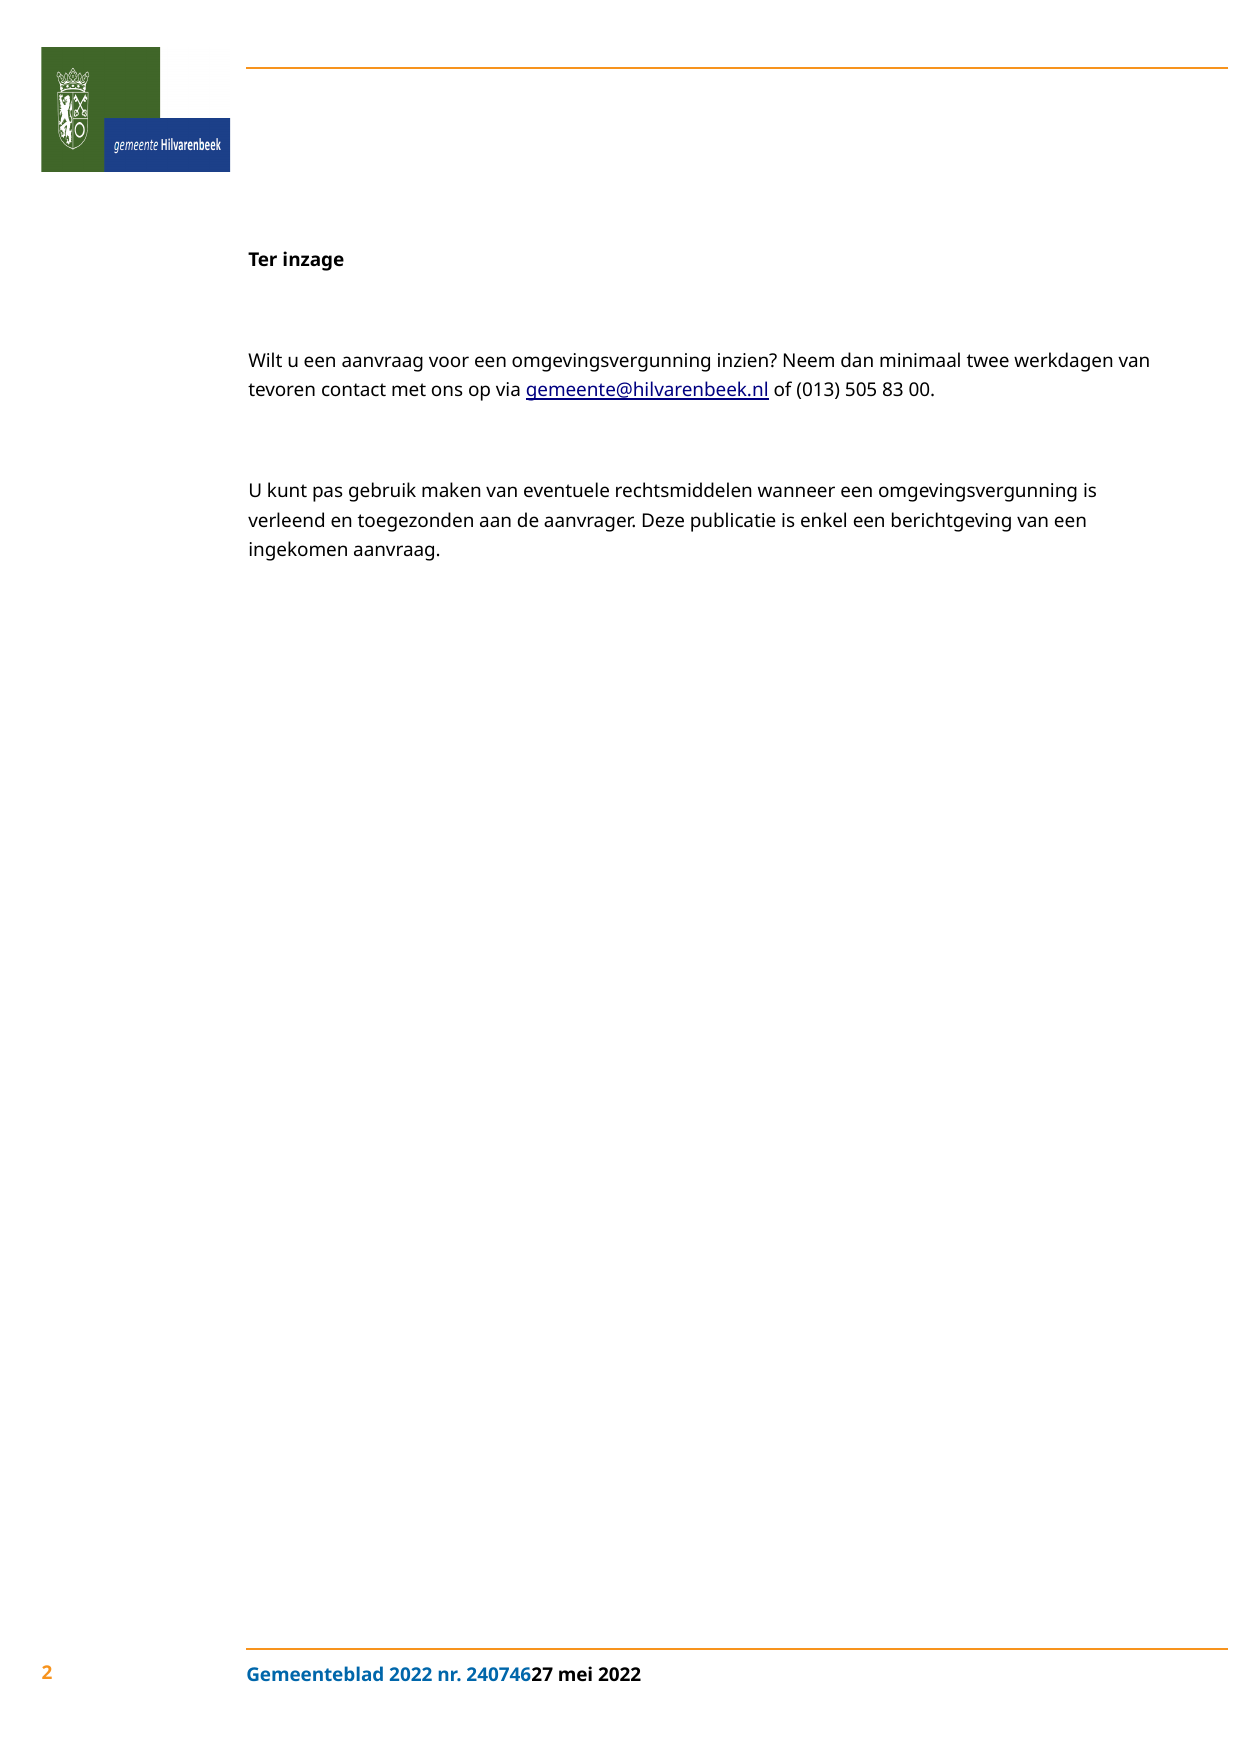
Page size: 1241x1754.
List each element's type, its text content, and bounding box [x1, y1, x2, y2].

picture [41, 47, 231, 172]
text Ter inzage [248, 246, 1152, 272]
text U kunt pas gebruik maken van eventuele rechtsmiddelen wanneer een omgevingsvergunning is verleend en toegezonden aan de aanvrager. Deze publicatie is enkel een berichtgeving van een ingekomen aanvraag. [248, 477, 1152, 562]
text Wilt u een aanvraag voor een omgevingsvergunning inzien? Neem dan minimaal twee werkdagen van tevoren contact met ons op via gemeente@hilvarenbeek.nl of (013) 505 83 00. [248, 347, 1152, 402]
